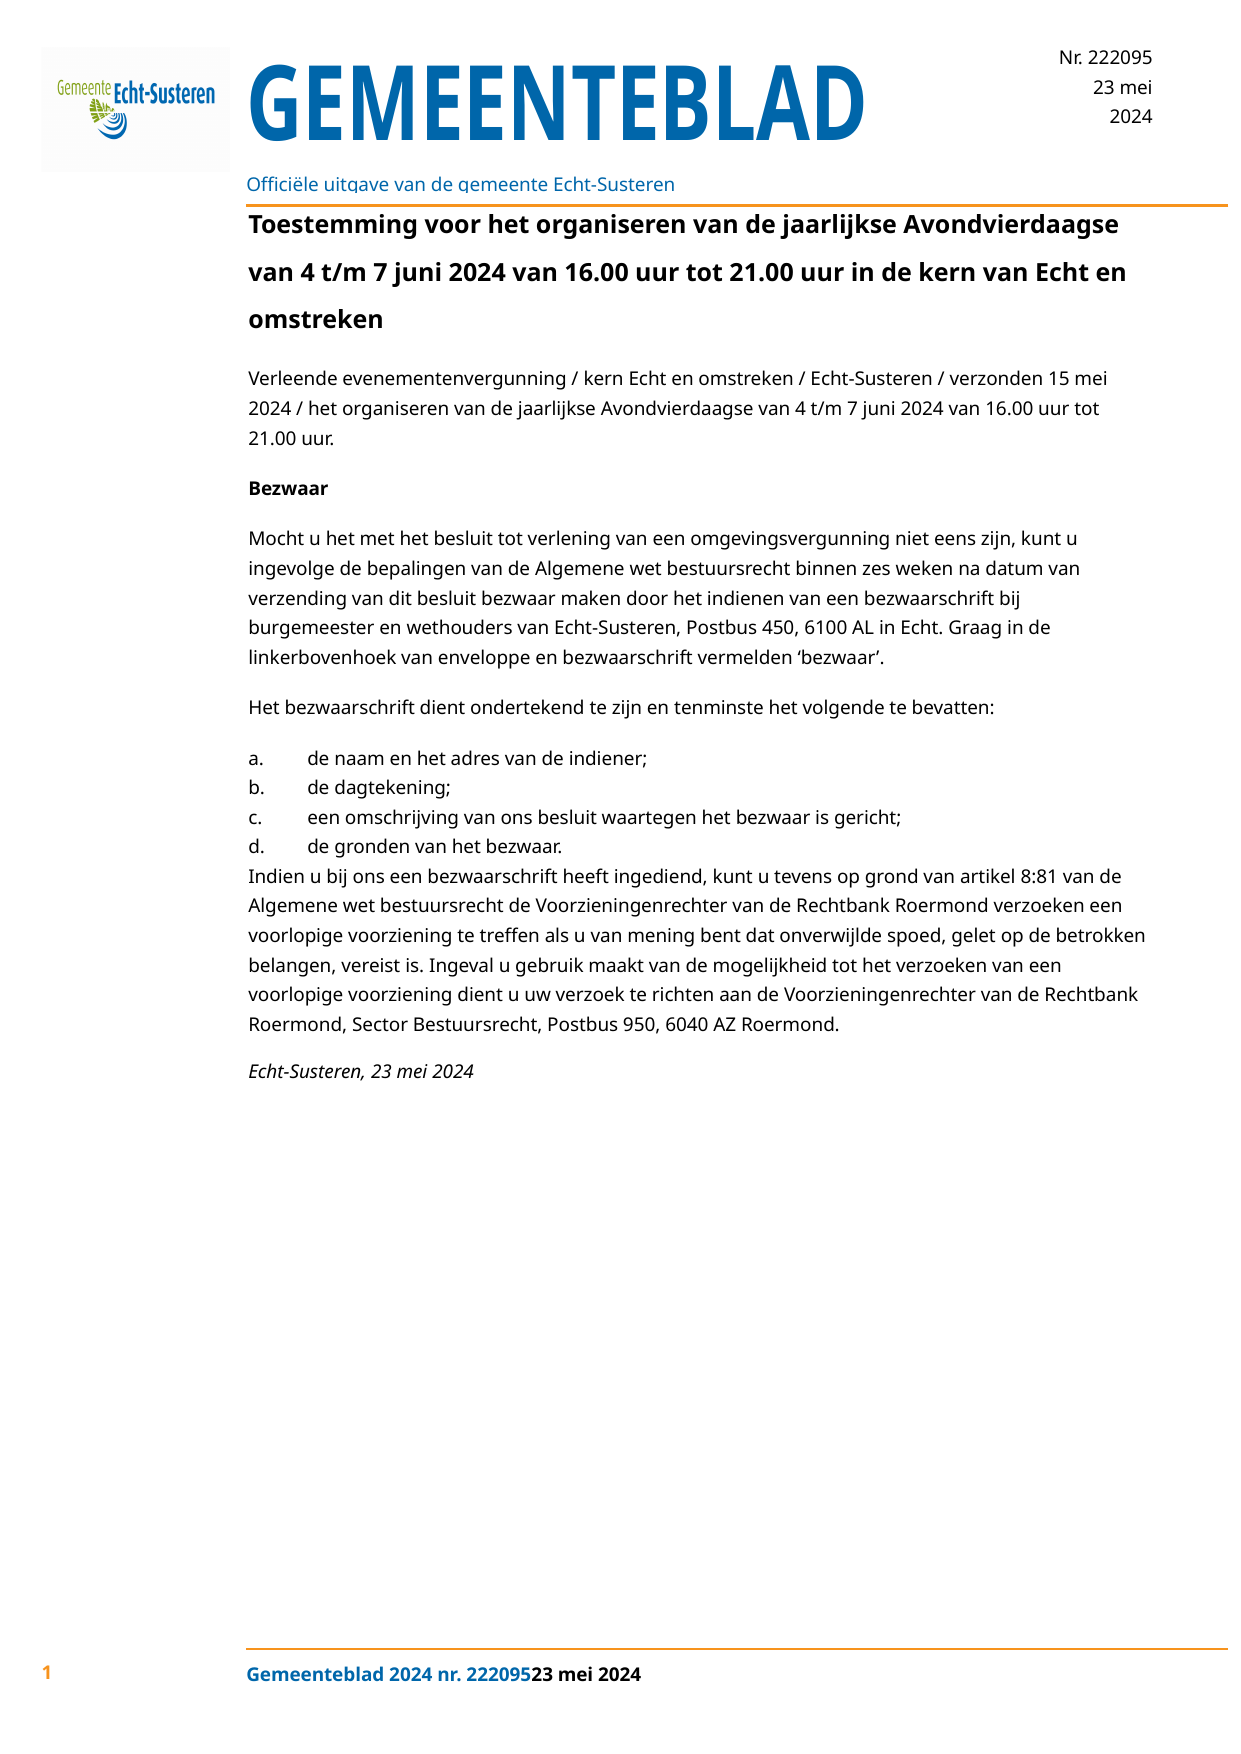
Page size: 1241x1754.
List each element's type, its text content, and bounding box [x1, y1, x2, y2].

list de naam en het adres van de indiener; [248, 745, 1152, 770]
list de dagtekening; [248, 774, 1152, 800]
text Mocht u het met het besluit tot verlening van een omgevingsvergunning niet eens zijn, kunt u ingevolge de bepalingen van de Algemene wet bestuursrecht binnen zes weken na datum van verzending van dit besluit bezwaar maken door het indienen van een bezwaarschrift bij burgemeester en wethouders van Echt-Susteren, Postbus 450, 6100 AL in Echt. Graag in de linkerbovenhoek van enveloppe en bezwaarschrift vermelden ‘bezwaar’. [248, 526, 1152, 669]
text Indien u bij ons een bezwaarschrift heeft ingediend, kunt u tevens op grond van artikel 8:81 van de Algemene wet bestuursrecht de Voorzieningenrechter van de Rechtbank Roermond verzoeken een voorlopige voorziening te treffen als u van mening bent dat onverwijlde spoed, gelet op de betrokken belangen, vereist is. Ingeval u gebruik maakt van de mogelijkheid tot het verzoeken van een voorlopige voorziening dient u uw verzoek te richten aan de Voorzieningenrechter van de Rechtbank Roermond, Sector Bestuursrecht, Postbus 950, 6040 AZ Roermond. [248, 863, 1152, 1037]
text Het bezwaarschrift dient ondertekend te zijn en tenminste het volgende te bevatten: [248, 694, 1152, 720]
list de gronden van het bezwaar. [248, 833, 1152, 859]
text Toestemming voor het organiseren van de jaarlijkse Avondvierdaagse van 4 t/m 7 juni 2024 van 16.00 uur tot 21.00 uur in de kern van Echt en omstreken [248, 207, 1152, 336]
picture [41, 47, 231, 172]
list een omschrijving van ons besluit waartegen het bezwaar is gericht; [248, 804, 1152, 829]
text Bezwaar [248, 475, 1152, 501]
text Echt-Susteren, 23 mei 2024 [248, 1059, 1152, 1084]
text Verleende evenementenvergunning / kern Echt en omstreken / Echt-Susteren / verzonden 15 mei 2024 / het organiseren van de jaarlijkse Avondvierdaagse van 4 t/m 7 juni 2024 van 16.00 uur tot 21.00 uur. [248, 366, 1152, 450]
